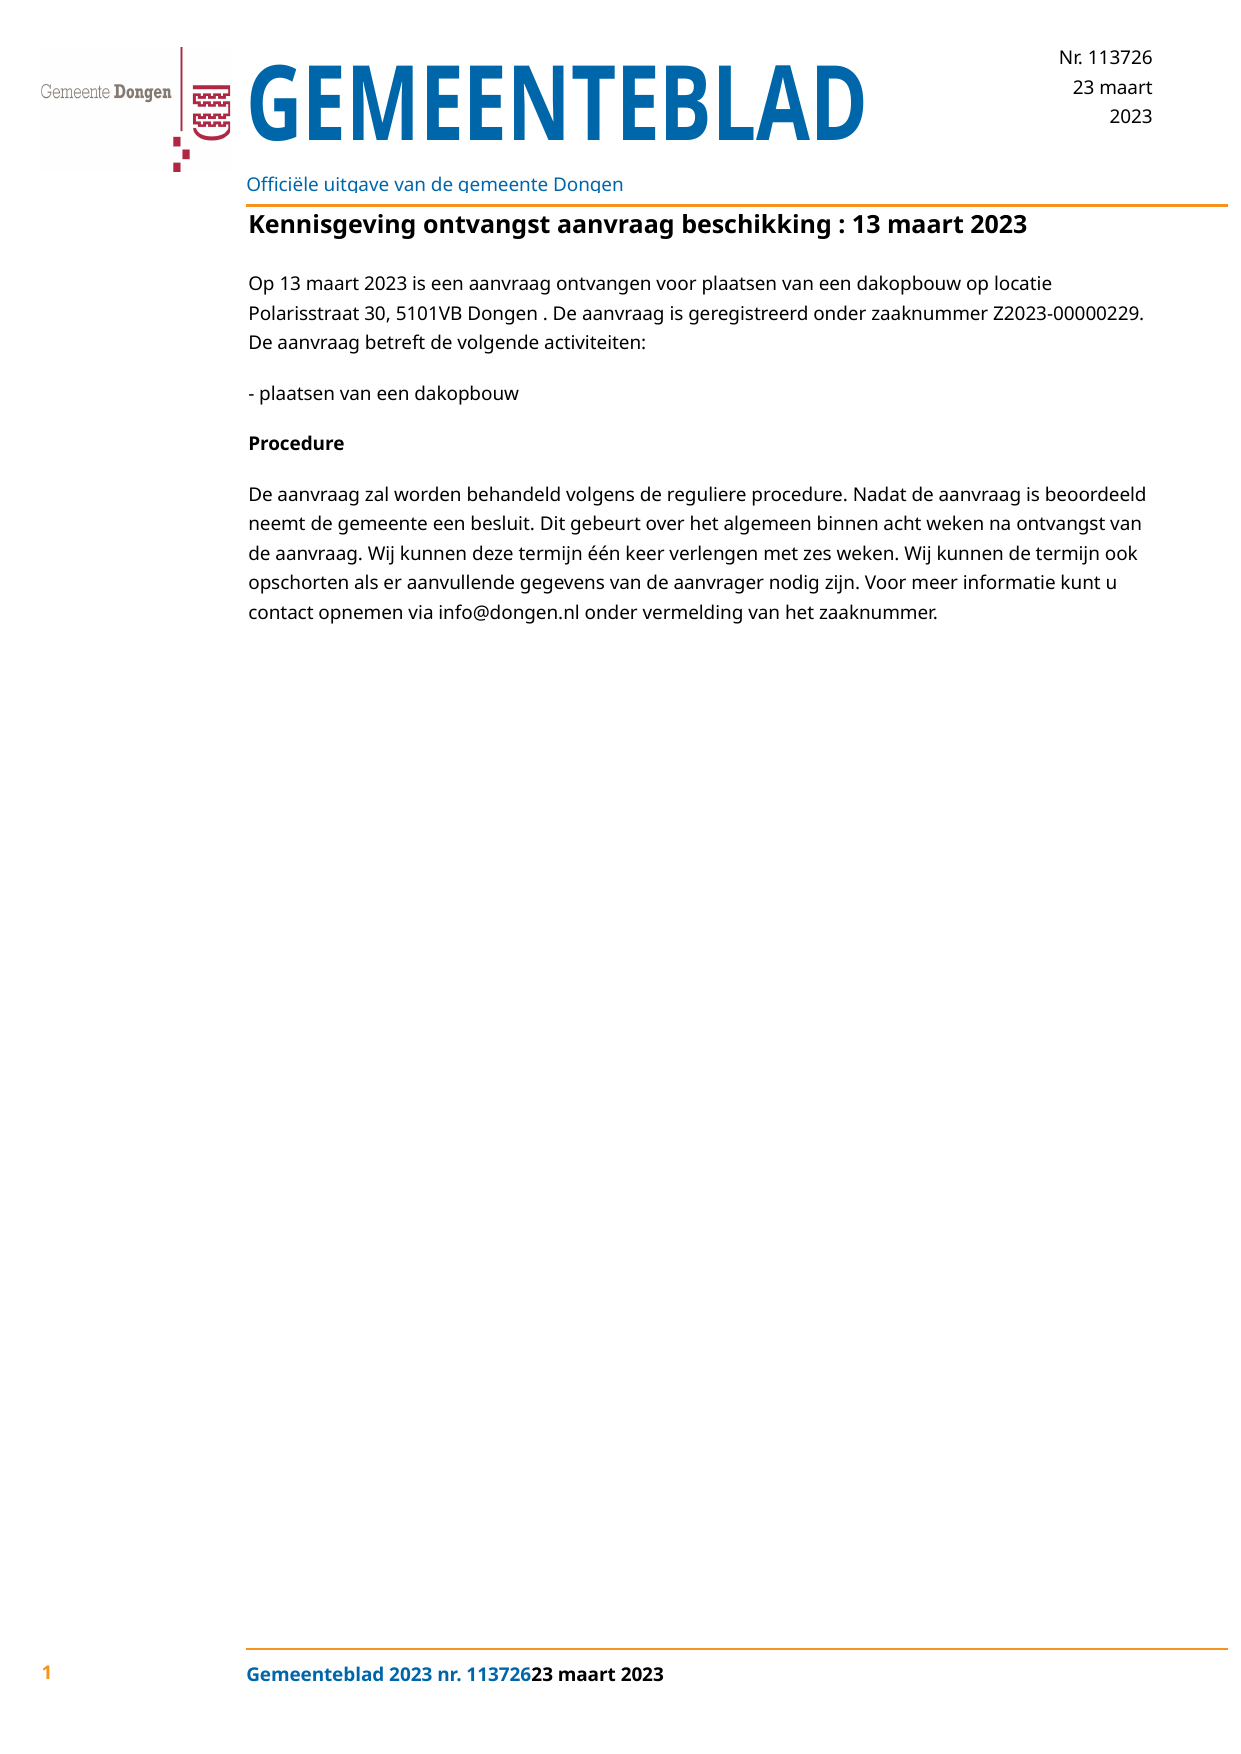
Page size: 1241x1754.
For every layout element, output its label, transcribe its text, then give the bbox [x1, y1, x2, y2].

picture [41, 47, 231, 172]
text Op 13 maart 2023 is een aanvraag ontvangen voor plaatsen van een dakopbouw op locatie Polarisstraat 30, 5101VB Dongen . De aanvraag is geregistreerd onder zaaknummer Z2023-00000229. De aanvraag betreft de volgende activiteiten: [248, 270, 1152, 355]
text - plaatsen van een dakopbouw [248, 380, 1152, 406]
text Procedure [248, 430, 1152, 456]
text Kennisgeving ontvangst aanvraag beschikking : 13 maart 2023 [248, 207, 1152, 241]
text De aanvraag zal worden behandeld volgens de reguliere procedure. Nadat de aanvraag is beoordeeld neemt de gemeente een besluit. Dit gebeurt over het algemeen binnen acht weken na ontvangst van de aanvraag. Wij kunnen deze termijn één keer verlengen met zes weken. Wij kunnen de termijn ook opschorten als er aanvullende gegevens van de aanvrager nodig zijn. Voor meer informatie kunt u contact opnemen via info@dongen.nl onder vermelding van het zaaknummer. [248, 481, 1152, 625]
